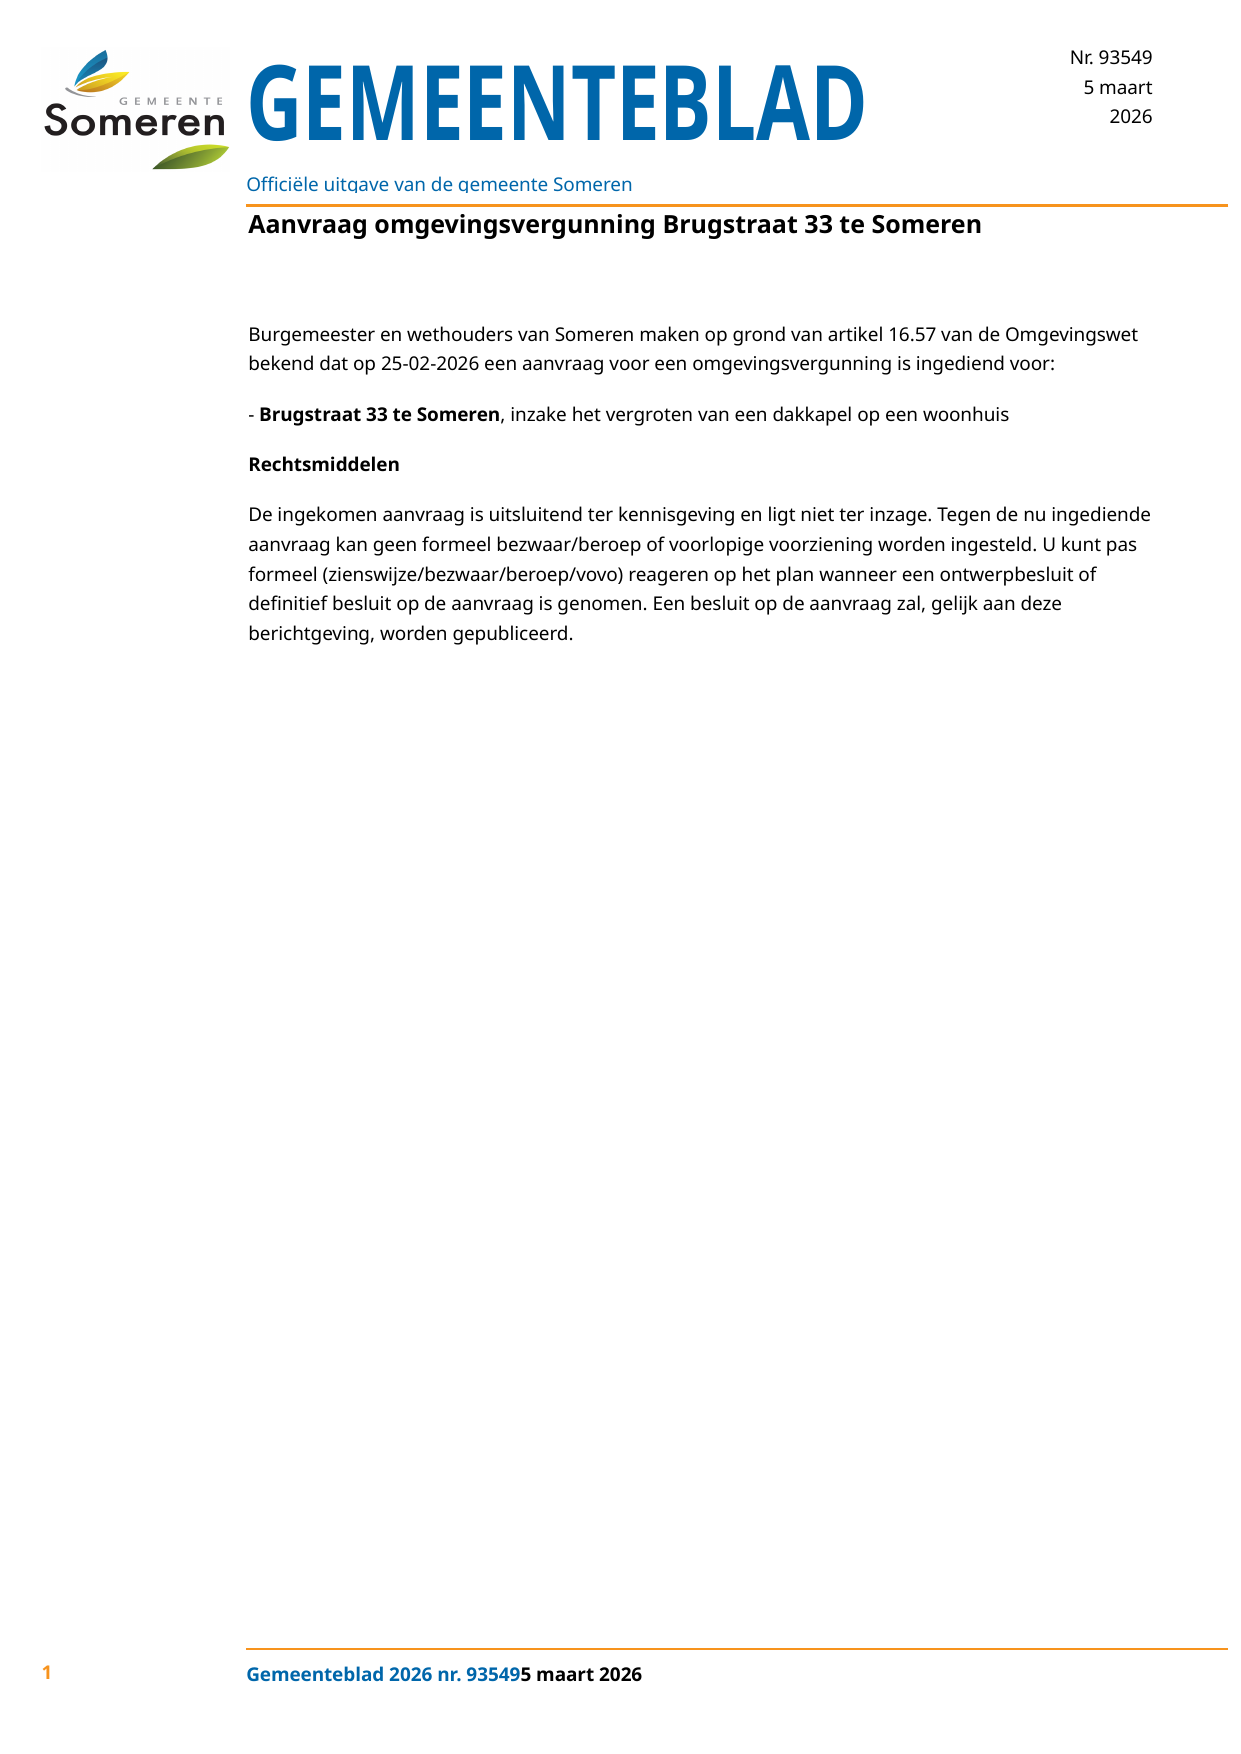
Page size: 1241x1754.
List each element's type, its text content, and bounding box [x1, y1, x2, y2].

text - Brugstraat 33 te Someren, inzake het vergroten van een dakkapel op een woonhuis [248, 401, 1152, 426]
text Burgemeester en wethouders van Someren maken op grond van artikel 16.57 van de Omgevingswet bekend dat op 25-02-2026 een aanvraag voor een omgevingsvergunning is ingediend voor: [248, 321, 1152, 376]
text Aanvraag omgevingsvergunning Brugstraat 33 te Someren [248, 207, 1152, 241]
text Rechtsmiddelen [248, 451, 1152, 477]
text De ingekomen aanvraag is uitsluitend ter kennisgeving en ligt niet ter inzage. Tegen de nu ingediende aanvraag kan geen formeel bezwaar/beroep of voorlopige voorziening worden ingesteld. U kunt pas formeel (zienswijze/bezwaar/beroep/vovo) reageren op het plan wanneer een ontwerpbesluit of definitief besluit op de aanvraag is genomen. Een besluit op de aanvraag zal, gelijk aan deze berichtgeving, worden gepubliceerd. [248, 502, 1152, 646]
picture [41, 47, 231, 172]
